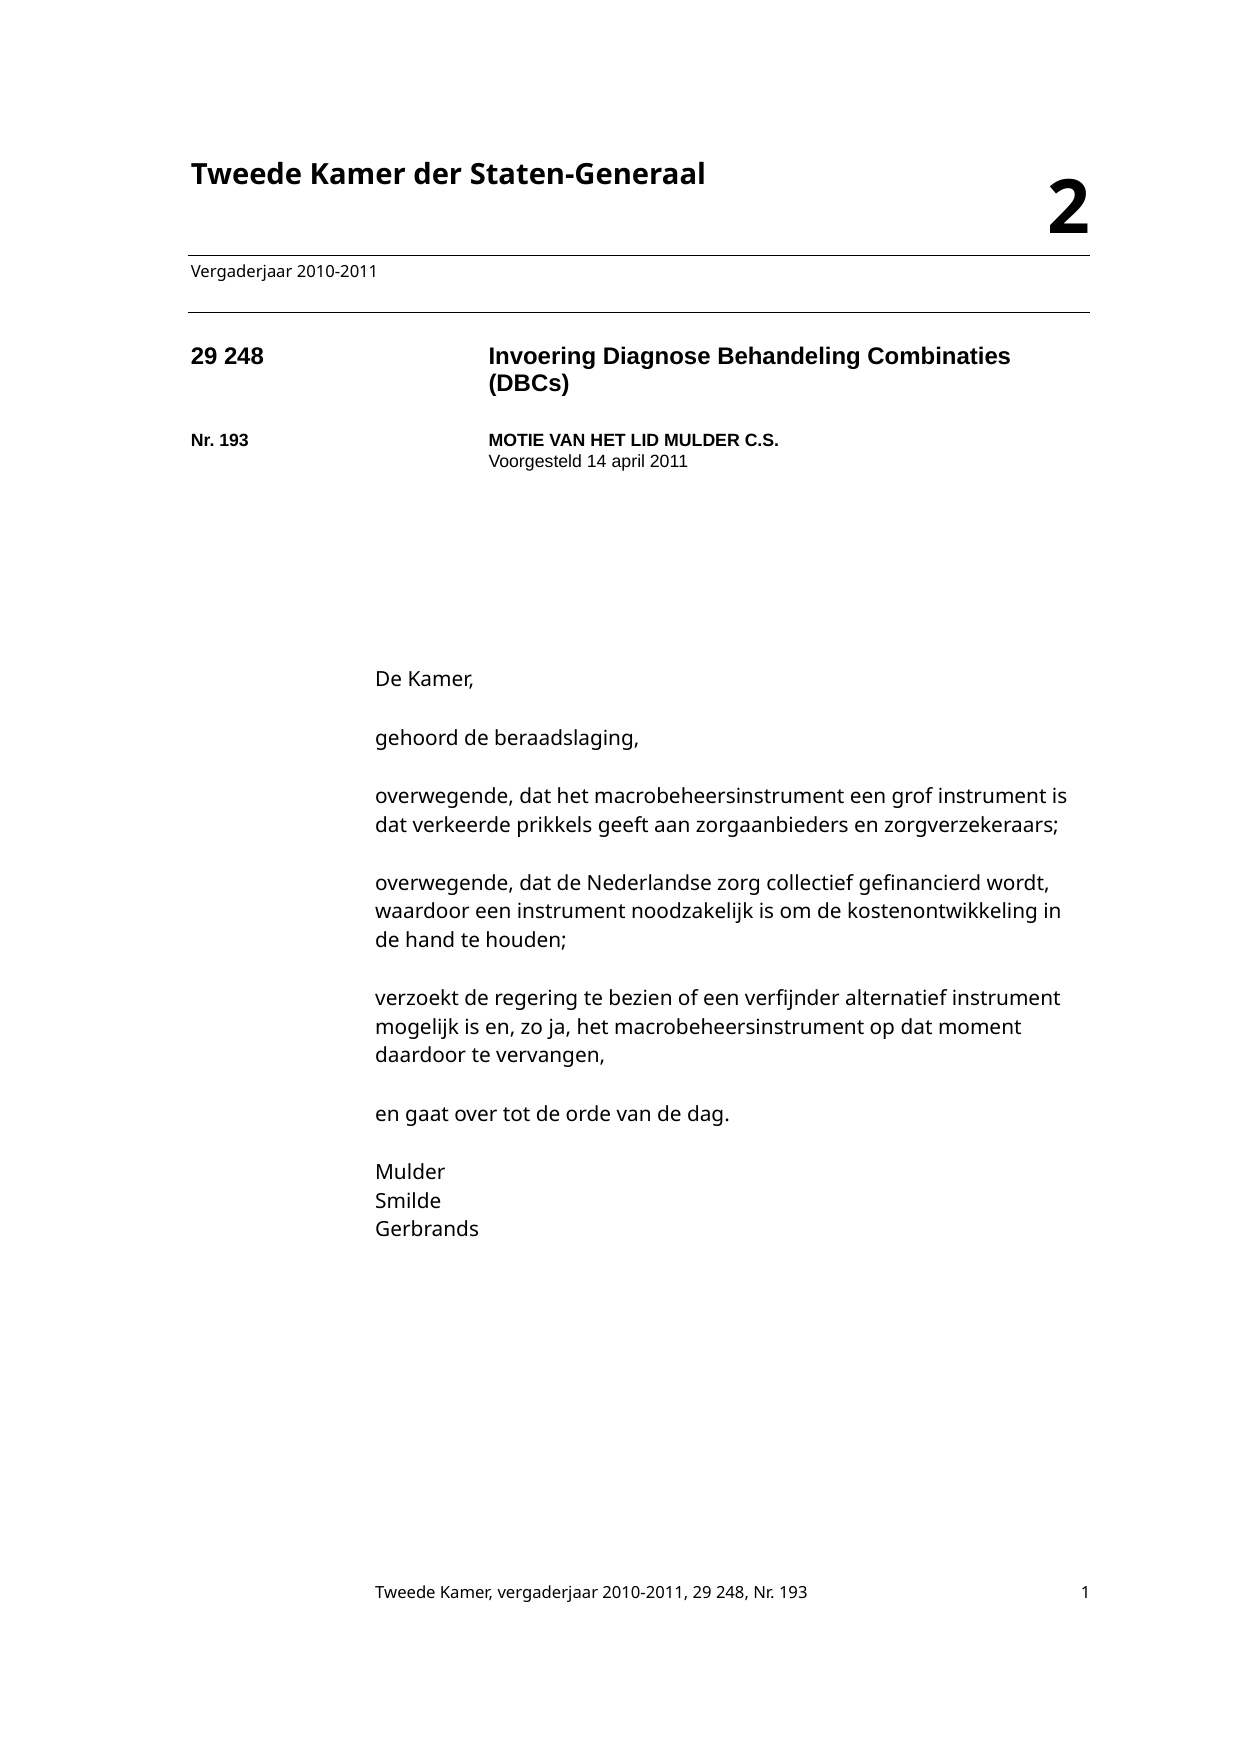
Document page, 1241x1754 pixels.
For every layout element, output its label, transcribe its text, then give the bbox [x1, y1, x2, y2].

text verzoekt de regering te bezien of een verfijnder alternatief instrument mogelijk is en, zo ja, het macrobeheersinstrument op dat moment daardoor te vervangen, [375, 983, 1090, 1069]
table_cell Nr. 193 [188, 427, 485, 546]
text De Kamer, [375, 664, 1090, 693]
table_header Tweede Kamer der Staten-Generaal [188, 150, 909, 255]
table_cell [188, 313, 485, 339]
text overwegende, dat de Nederlandse zorg collectief gefinancierd wordt, waardoor een instrument noodzakelijk is om de kostenontwikkeling in de hand te houden; [375, 868, 1090, 953]
text Gerbrands [375, 1214, 1090, 1243]
table_cell MOTIE VAN HET LID MULDER C.S. Voorgesteld 14 april 2011 [485, 427, 1090, 546]
table_header 2 [910, 150, 1090, 255]
text en gaat over tot de orde van de dag. [375, 1099, 1090, 1127]
text overwegende, dat het macrobeheersinstrument een grof instrument is dat verkeerde prikkels geeft aan zorgaanbieders en zorgverzekeraars; [375, 781, 1090, 838]
table_cell 29 248 [188, 339, 485, 427]
table_cell [485, 313, 1090, 339]
table_cell Invoering Diagnose Behandeling Combinaties (DBCs) [485, 339, 1090, 427]
table_cell [485, 256, 1090, 312]
text gehoord de beraadslaging, [375, 723, 1090, 751]
table_cell Vergaderjaar 2010-2011 [188, 256, 485, 312]
text Smilde [375, 1186, 1090, 1214]
text Mulder [375, 1157, 1090, 1186]
